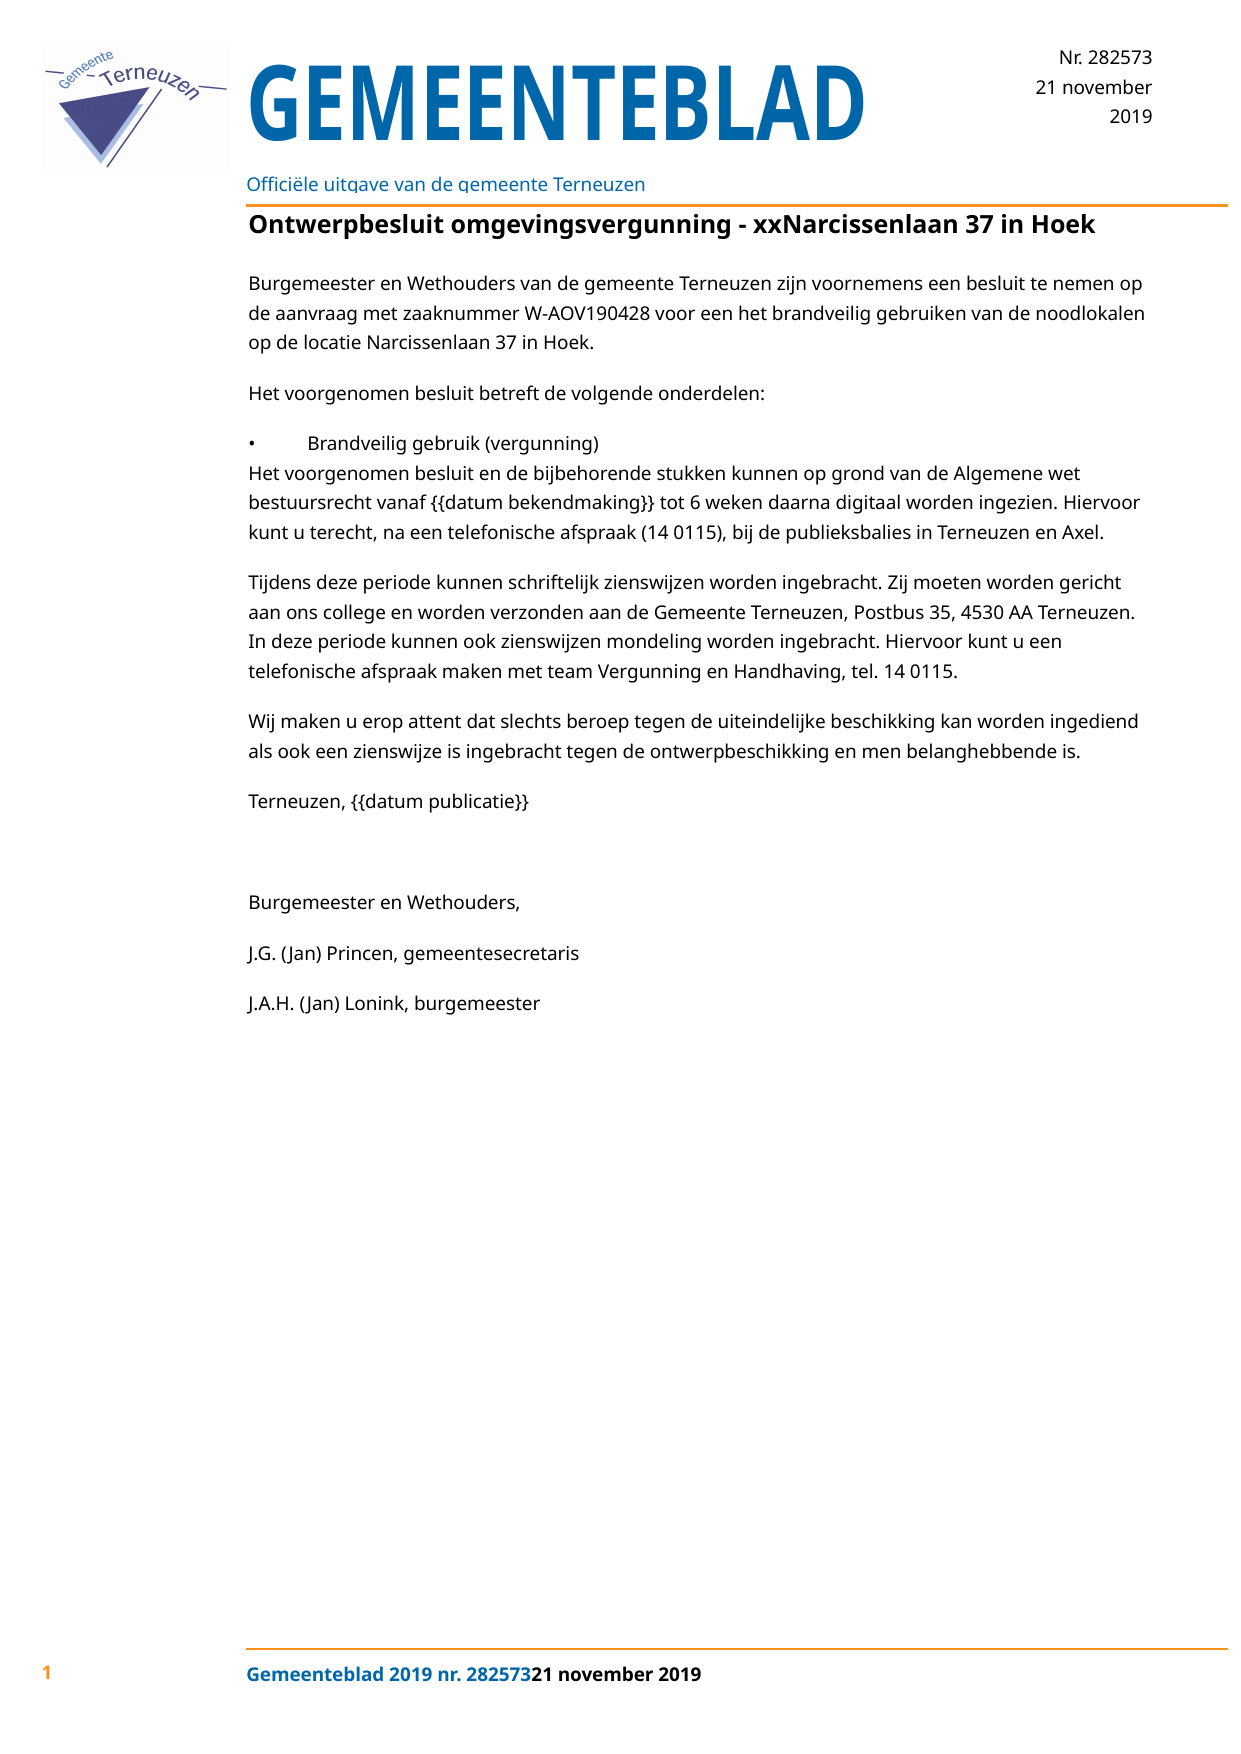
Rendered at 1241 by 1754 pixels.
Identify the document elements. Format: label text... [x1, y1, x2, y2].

text Tijdens deze periode kunnen schriftelijk zienswijzen worden ingebracht. Zij moeten worden gericht aan ons college en worden verzonden aan de Gemeente Terneuzen, Postbus 35, 4530 AA Terneuzen. In deze periode kunnen ook zienswijzen mondeling worden ingebracht. Hiervoor kunt u een telefonische afspraak maken met team Vergunning en Handhaving, tel. 14 0115. [248, 569, 1152, 684]
text Burgemeester en Wethouders, [248, 889, 1152, 915]
picture [41, 47, 231, 172]
text Wij maken u erop attent dat slechts beroep tegen de uiteindelijke beschikking kan worden ingediend als ook een zienswijze is ingebracht tegen de ontwerpbeschikking en men belanghebbende is. [248, 709, 1152, 764]
text J.G. (Jan) Princen, gemeentesecretaris [248, 940, 1152, 966]
text J.A.H. (Jan) Lonink, burgemeester [248, 990, 1152, 1016]
text Burgemeester en Wethouders van de gemeente Terneuzen zijn voornemens een besluit te nemen op de aanvraag met zaaknummer W-AOV190428 voor een het brandveilig gebruiken van de noodlokalen op de locatie Narcissenlaan 37 in Hoek. [248, 270, 1152, 355]
text Het voorgenomen besluit betreft de volgende onderdelen: [248, 380, 1152, 406]
text Ontwerpbesluit omgevingsvergunning - xxNarcissenlaan 37 in Hoek [248, 207, 1152, 241]
text Terneuzen, {{datum publicatie}} [248, 789, 1152, 814]
list Brandveilig gebruik (vergunning) [248, 430, 1152, 456]
text Het voorgenomen besluit en de bijbehorende stukken kunnen op grond van de Algemene wet bestuursrecht vanaf {{datum bekendmaking}} tot 6 weken daarna digitaal worden ingezien. Hiervoor kunt u terecht, na een telefonische afspraak (14 0115), bij de publieksbalies in Terneuzen en Axel. [248, 460, 1152, 545]
